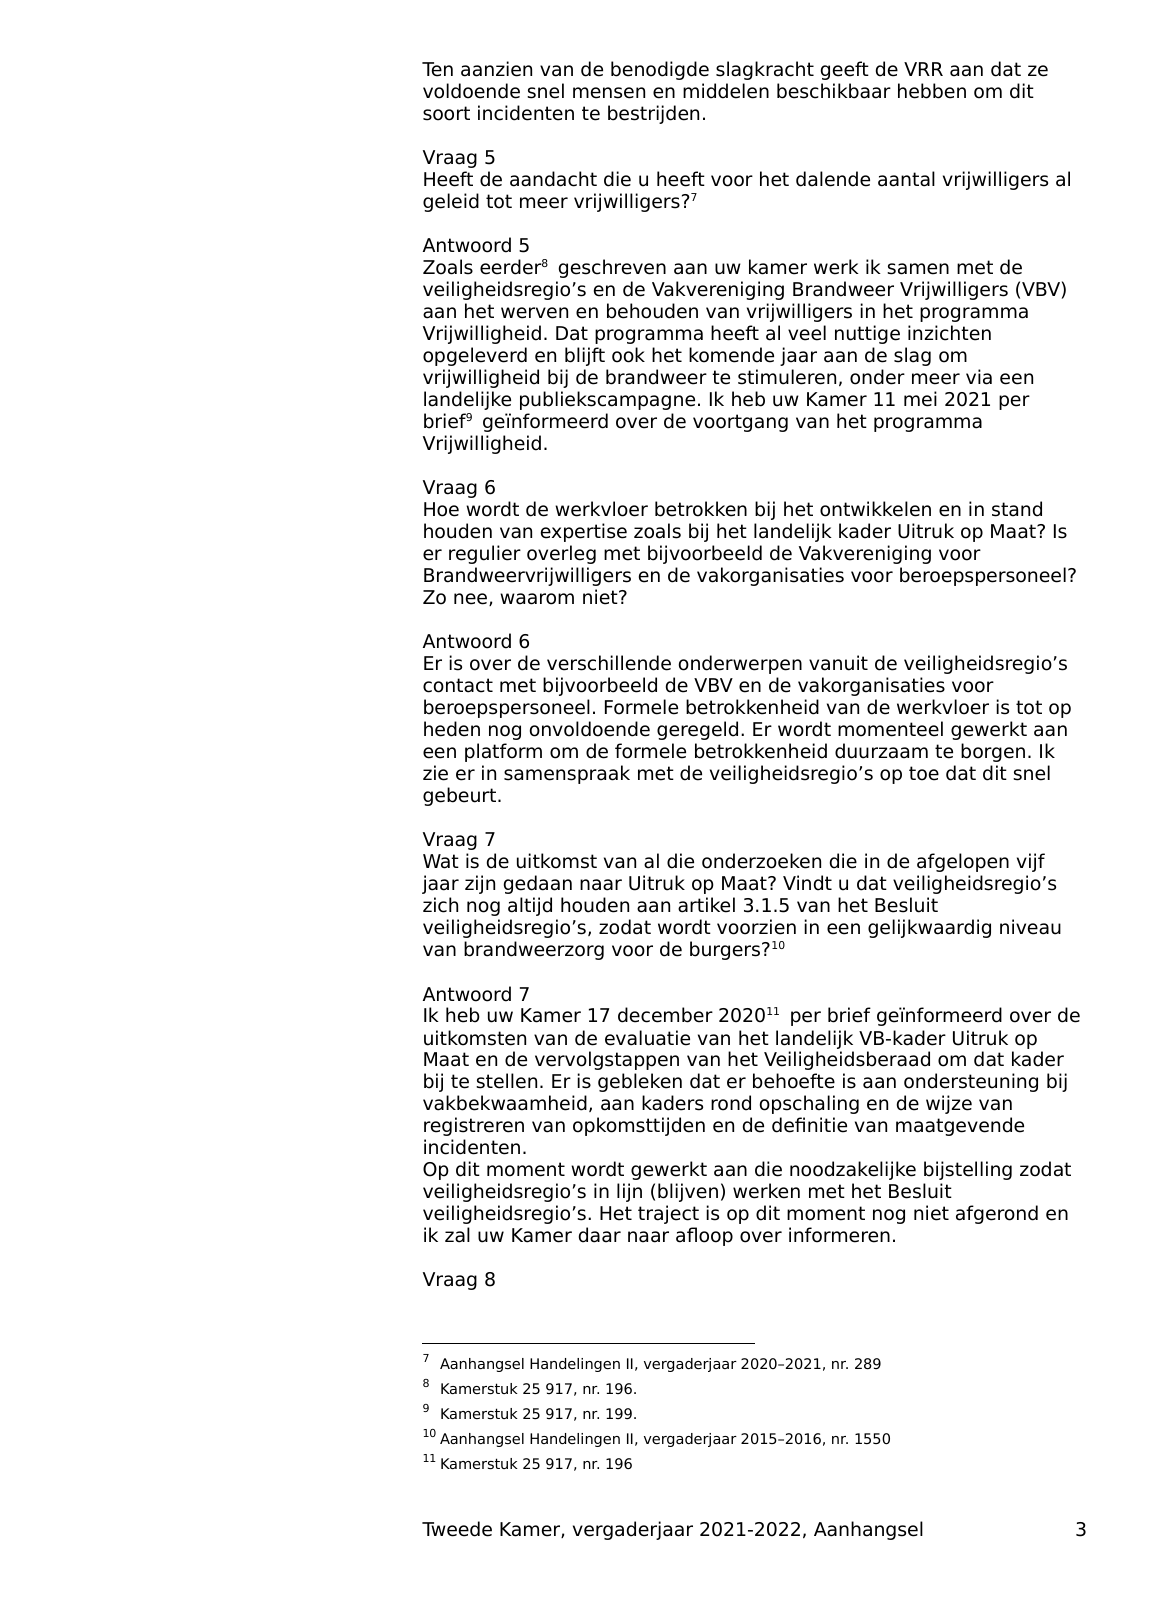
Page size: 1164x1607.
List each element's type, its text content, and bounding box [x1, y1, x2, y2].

text Zoals eerder geschreven aan uw kamer werk ik samen met de veiligheidsregio’s en de Vakvereniging Brandweer Vrijwilligers (VBV) aan het werven en behouden van vrijwilligers in het programma Vrijwilligheid. Dat programma heeft al veel nuttige inzichten opgeleverd en blijft ook het komende jaar aan de slag om vrijwilligheid bij de brandweer te stimuleren, onder meer via een landelijke publiekscampagne. Ik heb uw Kamer 11 mei 2021 per brief geïnformeerd over de voortgang van het programma Vrijwilligheid. [422, 257, 1087, 455]
text Antwoord 5 [422, 235, 1087, 257]
text Heeft de aandacht die u heeft voor het dalende aantal vrijwilligers al geleid tot meer vrijwilligers? [422, 169, 1087, 213]
text Aanhangsel Handelingen II, vergaderjaar 2015–2016, nr. 1550 [422, 1427, 1087, 1449]
text Kamerstuk 25 917, nr. 196 [422, 1452, 1087, 1474]
text Vraag 5 [422, 147, 1087, 169]
text Vraag 6 [422, 477, 1087, 499]
text Hoe wordt de werkvloer betrokken bij het ontwikkelen en in stand houden van expertise zoals bij het landelijk kader Uitruk op Maat? Is er regulier overleg met bijvoorbeeld de Vakvereniging voor Brandweervrijwilligers en de vakorganisaties voor beroepspersoneel? Zo nee, waarom niet? [422, 499, 1087, 609]
text Er is over de verschillende onderwerpen vanuit de veiligheidsregio’s contact met bijvoorbeeld de VBV en de vakorganisaties voor beroepspersoneel. Formele betrokkenheid van de werkvloer is tot op heden nog onvoldoende geregeld. Er wordt momenteel gewerkt aan een platform om de formele betrokkenheid duurzaam te borgen. Ik zie er in samenspraak met de veiligheidsregio’s op toe dat dit snel gebeurt. [422, 653, 1087, 807]
text Vraag 8 [422, 1269, 1087, 1291]
text Kamerstuk 25 917, nr. 199. [422, 1402, 1087, 1424]
text Ik heb uw Kamer 17 december 2020 per brief geïnformeerd over de uitkomsten van de evaluatie van het landelijk VB-kader Uitruk op Maat en de vervolgstappen van het Veiligheidsberaad om dat kader bij te stellen. Er is gebleken dat er behoefte is aan ondersteuning bij vakbekwaamheid, aan kaders rond opschaling en de wijze van registreren van opkomsttijden en de definitie van maatgevende incidenten. [422, 1005, 1087, 1159]
text Ten aanzien van de benodigde slagkracht geeft de VRR aan dat ze voldoende snel mensen en middelen beschikbaar hebben om dit soort incidenten te bestrijden. [422, 59, 1087, 125]
text Aanhangsel Handelingen II, vergaderjaar 2020–2021, nr. 289 [422, 1352, 1087, 1374]
text Op dit moment wordt gewerkt aan die noodzakelijke bijstelling zodat veiligheidsregio’s in lijn (blijven) werken met het Besluit veiligheidsregio’s. Het traject is op dit moment nog niet afgerond en ik zal uw Kamer daar naar afloop over informeren. [422, 1159, 1087, 1247]
text Kamerstuk 25 917, nr. 196. [422, 1377, 1087, 1399]
text Vraag 7 [422, 829, 1087, 851]
text Antwoord 6 [422, 631, 1087, 653]
text Wat is de uitkomst van al die onderzoeken die in de afgelopen vijf jaar zijn gedaan naar Uitruk op Maat? Vindt u dat veiligheidsregio’s zich nog altijd houden aan artikel 3.1.5 van het Besluit veiligheidsregio’s, zodat wordt voorzien in een gelijkwaardig niveau van brandweerzorg voor de burgers? [422, 851, 1087, 961]
text Antwoord 7 [422, 983, 1087, 1005]
